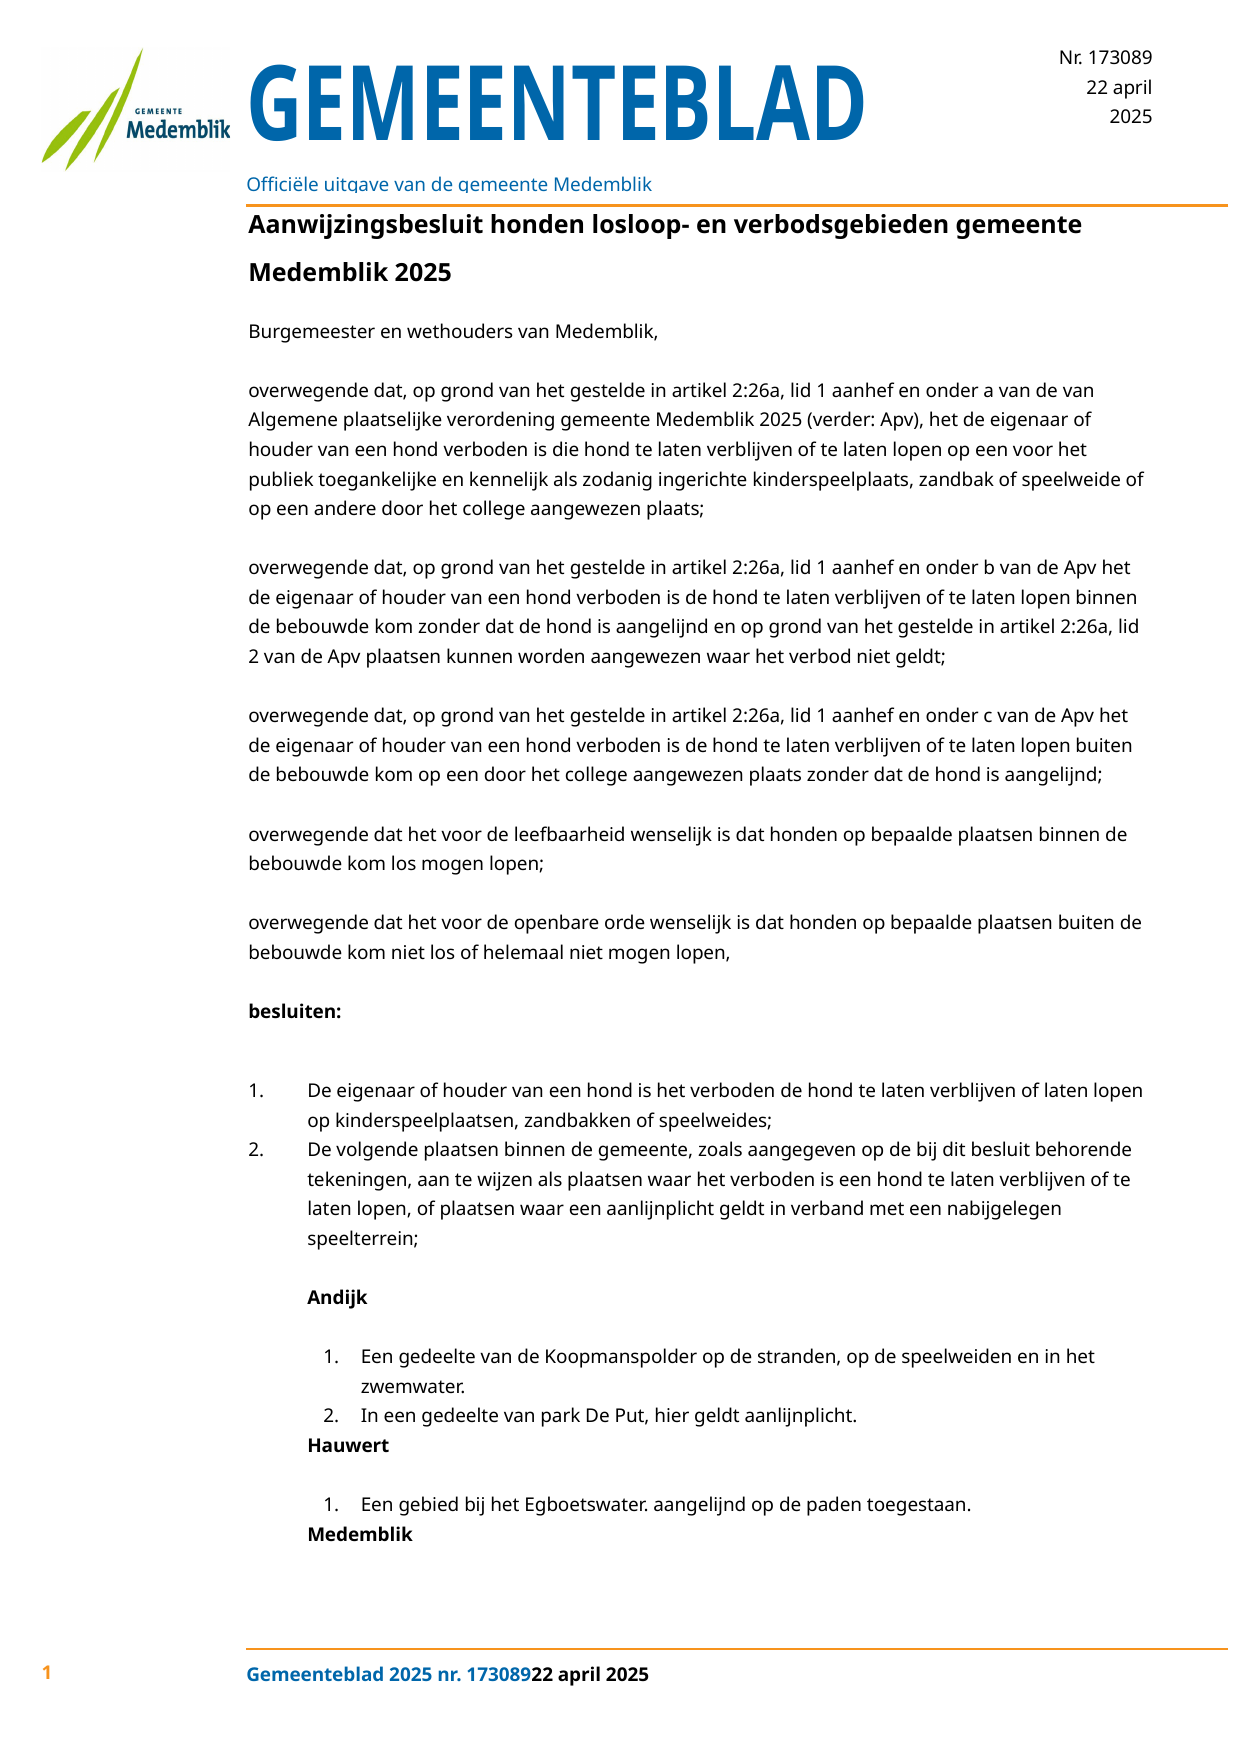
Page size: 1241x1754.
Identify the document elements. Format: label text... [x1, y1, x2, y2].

list De eigenaar of houder van een hond is het verboden de hond te laten verblijven of laten lopen op kinderspeelplaatsen, zandbakken of speelweides; [248, 1077, 1152, 1132]
text overwegende dat het voor de leefbaarheid wenselijk is dat honden op bepaalde plaatsen binnen de bebouwde kom los mogen lopen; [248, 821, 1152, 876]
text Burgemeester en wethouders van Medemblik, [248, 318, 1152, 344]
list De volgende plaatsen binnen de gemeente, zoals aangegeven op de bij dit besluit behorende tekeningen, aan te wijzen als plaatsen waar het verboden is een hond te laten verblijven of te laten lopen, of plaatsen waar een aanlijnplicht geldt in verband met een nabijgelegen speelterrein; [248, 1136, 1152, 1251]
text Aanwijzingsbesluit honden losloop- en verbodsgebieden gemeente Medemblik 2025 [248, 207, 1152, 288]
text overwegende dat, op grond van het gestelde in artikel 2:26a, lid 1 aanhef en onder c van de Apv het de eigenaar of houder van een hond verboden is de hond te laten verblijven of te laten lopen buiten de bebouwde kom op een door het college aangewezen plaats zonder dat de hond is aangelijnd; [248, 702, 1152, 787]
text overwegende dat het voor de openbare orde wenselijk is dat honden op bepaalde plaatsen buiten de bebouwde kom niet los of helemaal niet mogen lopen, [248, 909, 1152, 965]
text overwegende dat, op grond van het gestelde in artikel 2:26a, lid 1 aanhef en onder b van de Apv het de eigenaar of houder van een hond verboden is de hond te laten verblijven of te laten lopen binnen de bebouwde kom zonder dat de hond is aangelijnd en op grond van het gestelde in artikel 2:26a, lid 2 van de Apv plaatsen kunnen worden aangewezen waar het verbod niet geldt; [248, 554, 1152, 669]
list Een gebied bij het Egboetswater. aangelijnd op de paden toegestaan. [323, 1491, 1152, 1517]
list Medemblik [248, 1521, 1152, 1547]
text overwegende dat, op grond van het gestelde in artikel 2:26a, lid 1 aanhef en onder a van de van Algemene plaatselijke verordening gemeente Medemblik 2025 (verder: Apv), het de eigenaar of houder van een hond verboden is die hond te laten verblijven of te laten lopen op een voor het publiek toegankelijke en kennelijk als zodanig ingerichte kinderspeelplaats, zandbak of speelweide of op een andere door het college aangewezen plaats; [248, 377, 1152, 521]
list Andijk [248, 1284, 1152, 1310]
list In een gedeelte van park De Put, hier geldt aanlijnplicht. [323, 1403, 1152, 1428]
picture [41, 47, 231, 172]
list Een gedeelte van de Koopmanspolder op de stranden, op de speelweiden en in het zwemwater. [323, 1343, 1152, 1399]
text besluiten: [248, 998, 1152, 1024]
list Hauwert [248, 1432, 1152, 1458]
